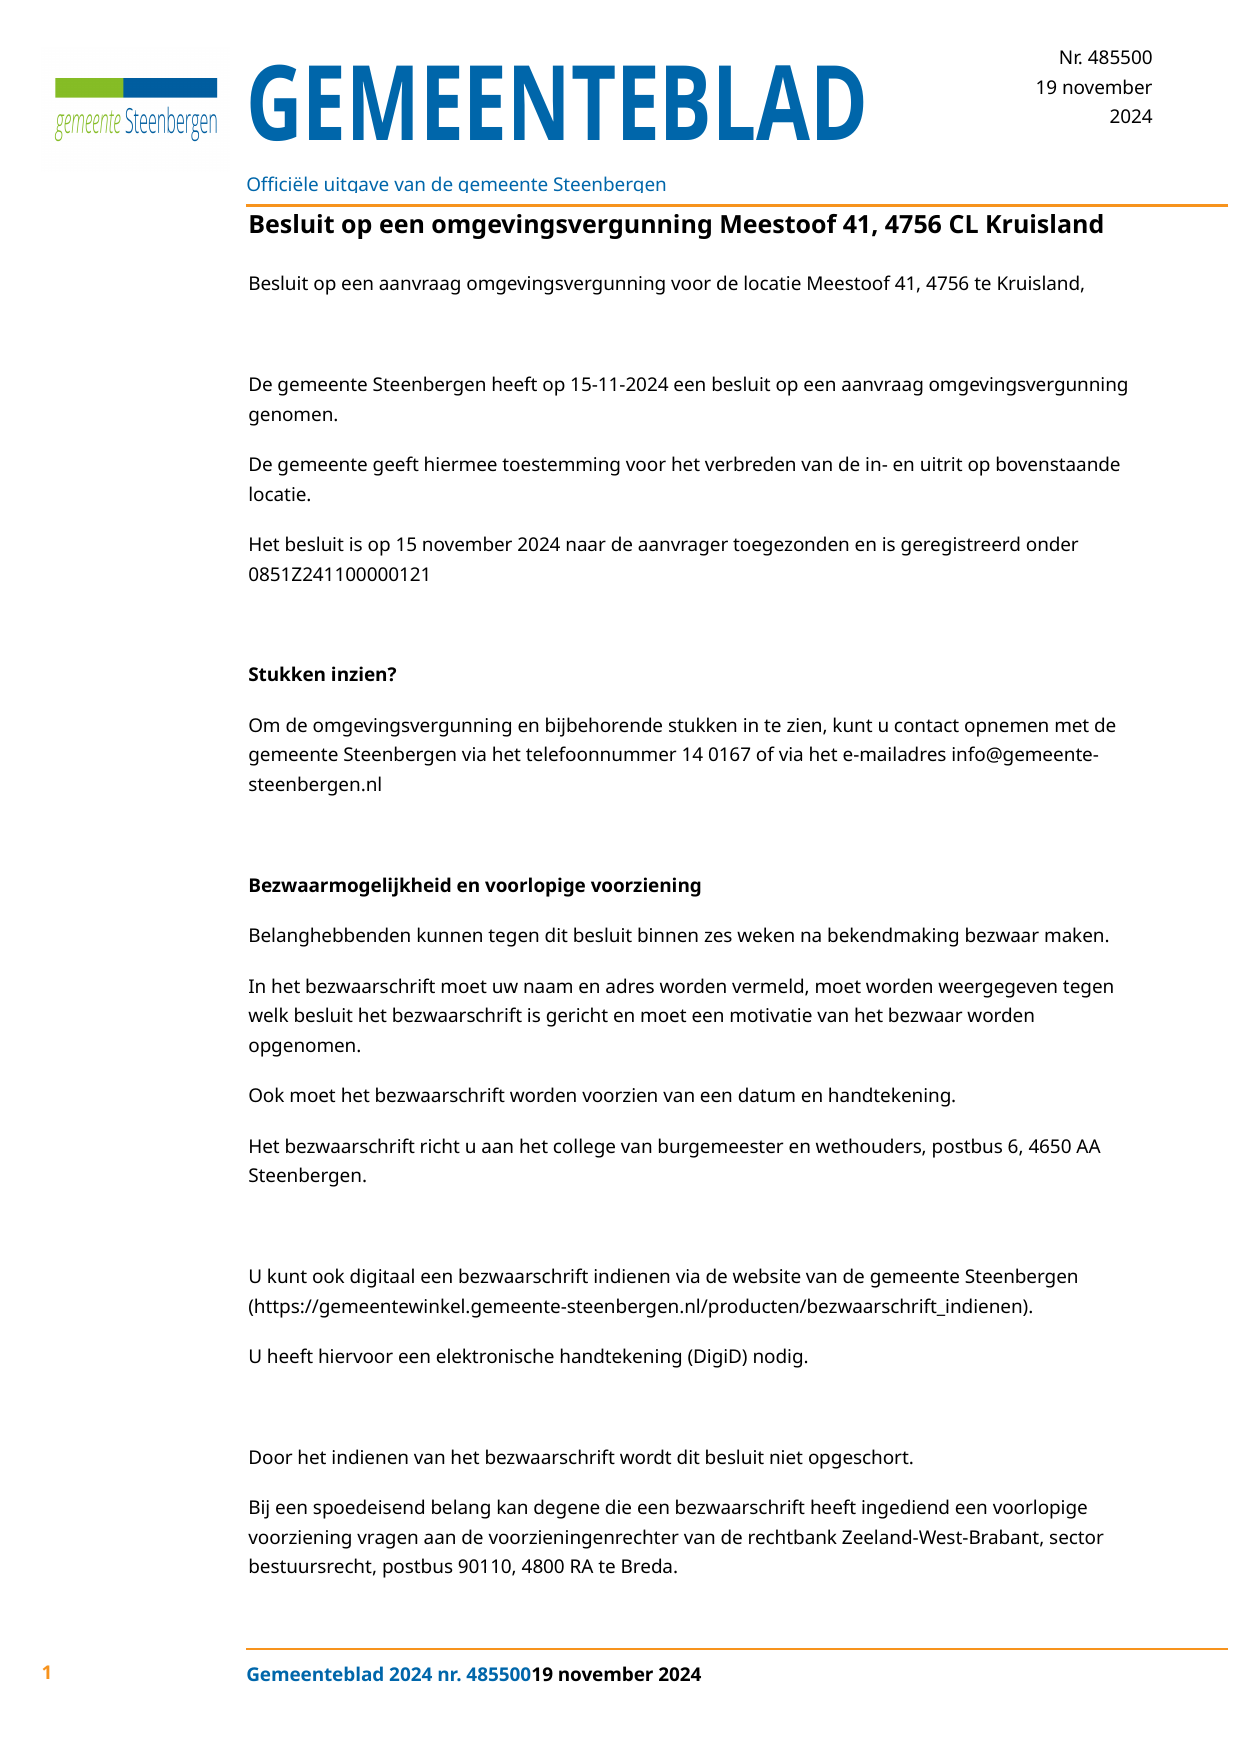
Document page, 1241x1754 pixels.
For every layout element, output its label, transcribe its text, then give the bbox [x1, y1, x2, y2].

text Het besluit is op 15 november 2024 naar de aanvrager toegezonden en is geregistreerd onder 0851Z241100000121 [248, 531, 1152, 586]
text Bezwaarmogelijkheid en voorlopige voorziening [248, 872, 1152, 898]
text Stukken inzien? [248, 662, 1152, 687]
text Het bezwaarschrift richt u aan het college van burgemeester en wethouders, postbus 6, 4650 AA Steenbergen. [248, 1133, 1152, 1188]
text Door het indienen van het bezwaarschrift wordt dit besluit niet opgeschort. [248, 1444, 1152, 1470]
text U kunt ook digitaal een bezwaarschrift indienen via de website van de gemeente Steenbergen (https://gemeentewinkel.gemeente-steenbergen.nl/producten/bezwaarschrift_indienen). [248, 1263, 1152, 1318]
text Belanghebbenden kunnen tegen dit besluit binnen zes weken na bekendmaking bezwaar maken. [248, 922, 1152, 948]
text De gemeente geeft hiermee toestemming voor het verbreden van de in- en uitrit op bovenstaande locatie. [248, 451, 1152, 506]
text De gemeente Steenbergen heeft op 15-11-2024 een besluit op een aanvraag omgevingsvergunning genomen. [248, 371, 1152, 426]
text Bij een spoedeisend belang kan degene die een bezwaarschrift heeft ingediend een voorlopige voorziening vragen aan de voorzieningenrechter van de rechtbank Zeeland-West-Brabant, sector bestuursrecht, postbus 90110, 4800 RA te Breda. [248, 1494, 1152, 1579]
text Om de omgevingsvergunning en bijbehorende stukken in te zien, kunt u contact opnemen met de gemeente Steenbergen via het telefoonnummer 14 0167 of via het e-mailadres info@gemeente-steenbergen.nl [248, 712, 1152, 797]
text Ook moet het bezwaarschrift worden voorzien van een datum en handtekening. [248, 1082, 1152, 1108]
text Besluit op een omgevingsvergunning Meestoof 41, 4756 CL Kruisland [248, 207, 1152, 241]
picture [41, 47, 231, 172]
text Besluit op een aanvraag omgevingsvergunning voor de locatie Meestoof 41, 4756 te Kruisland, [248, 270, 1152, 296]
text In het bezwaarschrift moet uw naam en adres worden vermeld, moet worden weergegeven tegen welk besluit het bezwaarschrift is gericht en moet een motivatie van het bezwaar worden opgenomen. [248, 973, 1152, 1058]
text U heeft hiervoor een elektronische handtekening (DigiD) nodig. [248, 1343, 1152, 1369]
